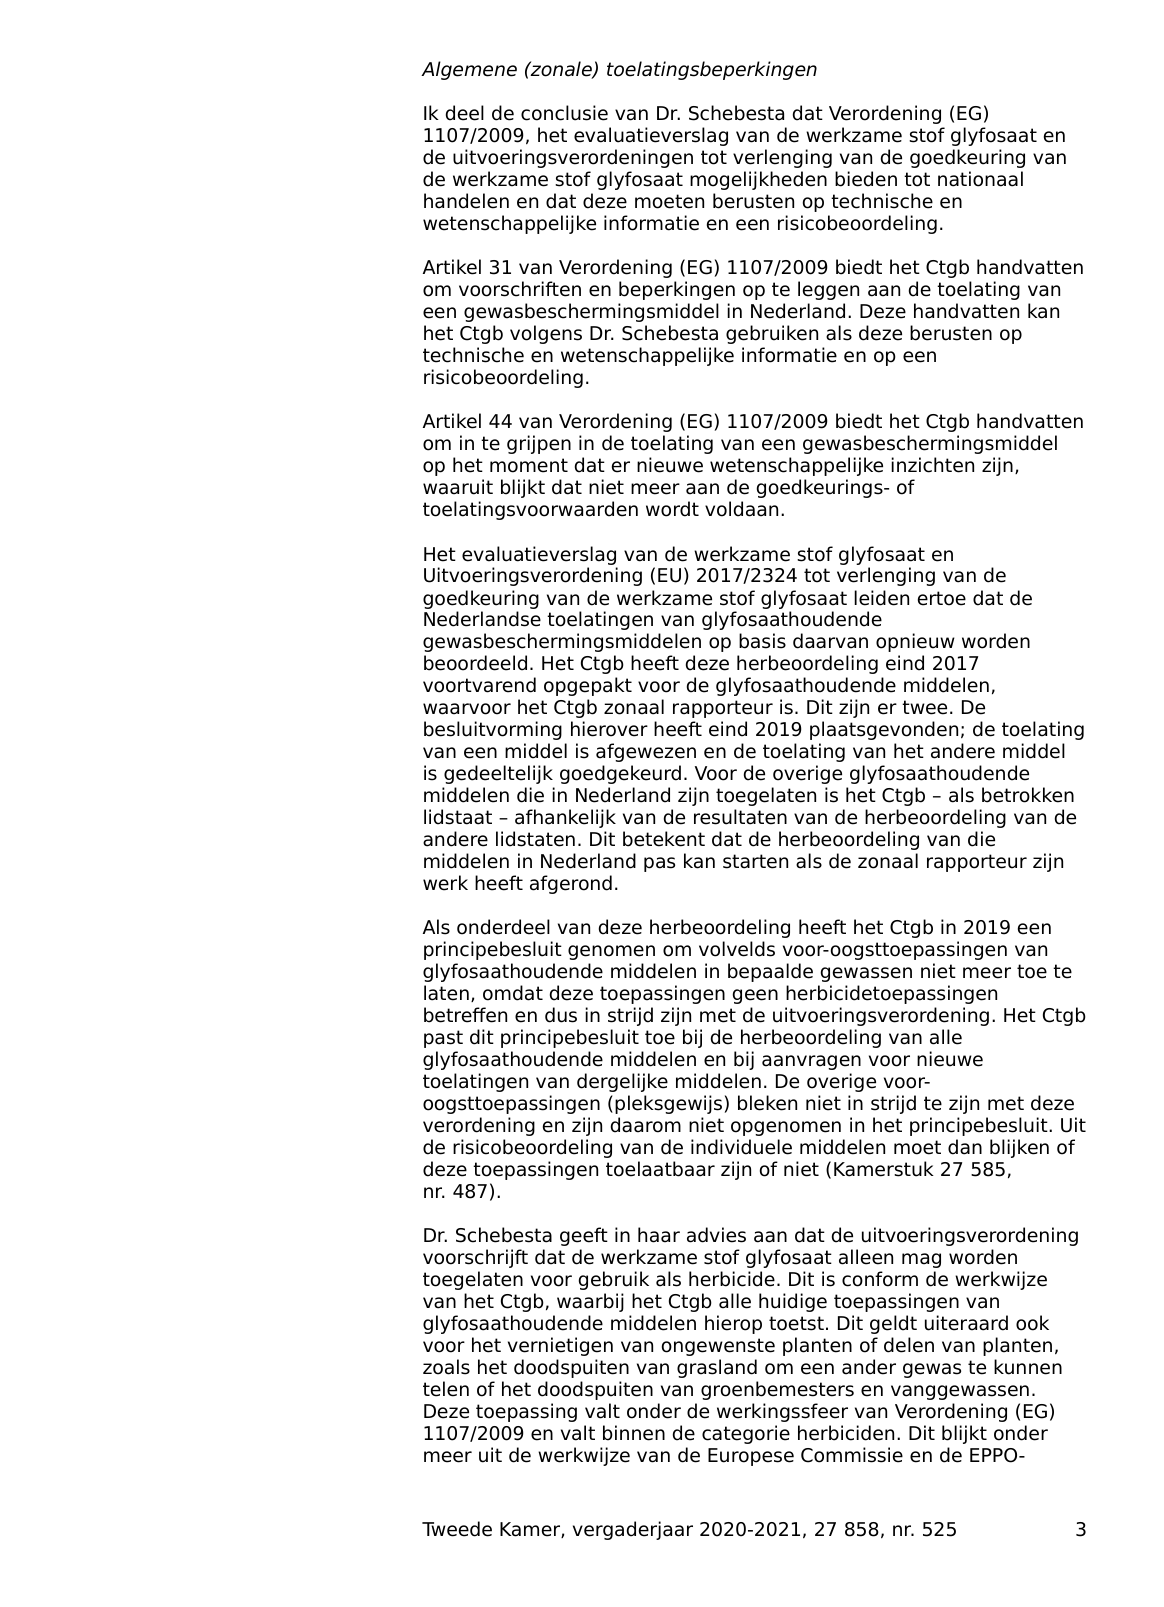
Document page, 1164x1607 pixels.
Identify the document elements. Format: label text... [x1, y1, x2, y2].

text Artikel 31 van Verordening (EG) 1107/2009 biedt het Ctgb handvatten om voorschriften en beperkingen op te leggen aan de toelating van een gewasbeschermingsmiddel in Nederland. Deze handvatten kan het Ctgb volgens Dr. Schebesta gebruiken als deze berusten op technische en wetenschappelijke informatie en op een risicobeoordeling. [422, 257, 1087, 389]
text Artikel 44 van Verordening (EG) 1107/2009 biedt het Ctgb handvatten om in te grijpen in de toelating van een gewasbeschermingsmiddel op het moment dat er nieuwe wetenschappelijke inzichten zijn, waaruit blijkt dat niet meer aan de goedkeurings- of toelatingsvoorwaarden wordt voldaan. [422, 411, 1087, 521]
text Het evaluatieverslag van de werkzame stof glyfosaat en Uitvoeringsverordening (EU) 2017/2324 tot verlenging van de goedkeuring van de werkzame stof glyfosaat leiden ertoe dat de Nederlandse toelatingen van glyfosaathoudende gewasbeschermingsmiddelen op basis daarvan opnieuw worden beoordeeld. Het Ctgb heeft deze herbeoordeling eind 2017 voortvarend opgepakt voor de glyfosaathoudende middelen, waarvoor het Ctgb zonaal rapporteur is. Dit zijn er twee. De besluitvorming hierover heeft eind 2019 plaatsgevonden; de toelating van een middel is afgewezen en de toelating van het andere middel is gedeeltelijk goedgekeurd. Voor de overige glyfosaathoudende middelen die in Nederland zijn toegelaten is het Ctgb – als betrokken lidstaat – afhankelijk van de resultaten van de herbeoordeling van de andere lidstaten. Dit betekent dat de herbeoordeling van die middelen in Nederland pas kan starten als de zonaal rapporteur zijn werk heeft afgerond. [422, 543, 1087, 895]
text Dr. Schebesta geeft in haar advies aan dat de uitvoeringsverordening voorschrijft dat de werkzame stof glyfosaat alleen mag worden toegelaten voor gebruik als herbicide. Dit is conform de werkwijze van het Ctgb, waarbij het Ctgb alle huidige toepassingen van glyfosaathoudende middelen hierop toetst. Dit geldt uiteraard ook voor het vernietigen van ongewenste planten of delen van planten, zoals het doodspuiten van grasland om een ander gewas te kunnen telen of het doodspuiten van groenbemesters en vanggewassen. Deze toepassing valt onder de werkingssfeer van Verordening (EG) 1107/2009 en valt binnen de categorie herbiciden. Dit blijkt onder meer uit de werkwijze van de Europese Commissie en de EPPO- [422, 1225, 1087, 1467]
text Als onderdeel van deze herbeoordeling heeft het Ctgb in 2019 een principebesluit genomen om volvelds voor-oogsttoepassingen van glyfosaathoudende middelen in bepaalde gewassen niet meer toe te laten, omdat deze toepassingen geen herbicidetoepassingen betreffen en dus in strijd zijn met de uitvoeringsverordening. Het Ctgb past dit principebesluit toe bij de herbeoordeling van alle glyfosaathoudende middelen en bij aanvragen voor nieuwe toelatingen van dergelijke middelen. De overige voor-oogsttoepassingen (pleksgewijs) bleken niet in strijd te zijn met deze verordening en zijn daarom niet opgenomen in het principebesluit. Uit de risicobeoordeling van de individuele middelen moet dan blijken of deze toepassingen toelaatbaar zijn of niet (Kamerstuk 27 585, nr. 487). [422, 917, 1087, 1203]
text Ik deel de conclusie van Dr. Schebesta dat Verordening (EG) 1107/2009, het evaluatieverslag van de werkzame stof glyfosaat en de uitvoeringsverordeningen tot verlenging van de goedkeuring van de werkzame stof glyfosaat mogelijkheden bieden tot nationaal handelen en dat deze moeten berusten op technische en wetenschappelijke informatie en een risicobeoordeling. [422, 103, 1087, 235]
subtitle Algemene (zonale) toelatingsbeperkingen [422, 59, 1087, 81]
